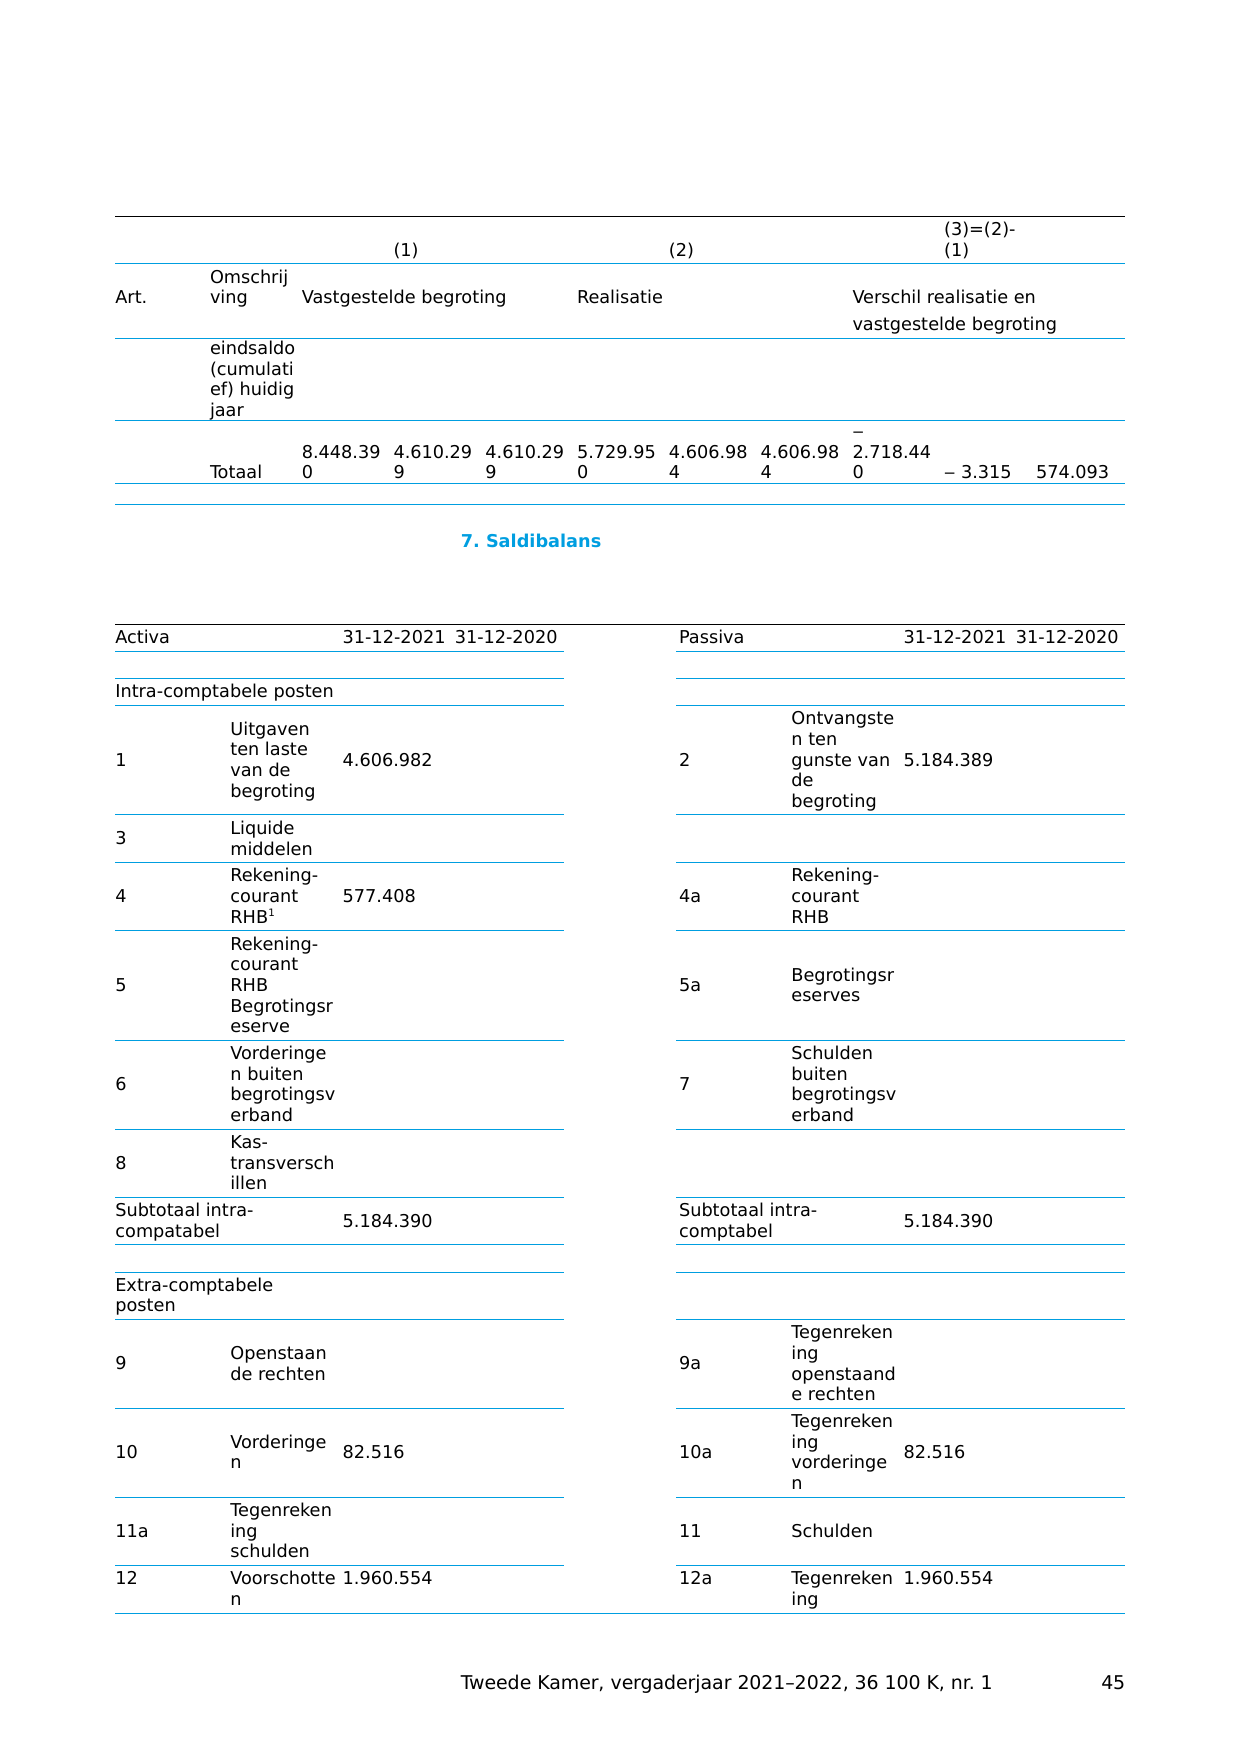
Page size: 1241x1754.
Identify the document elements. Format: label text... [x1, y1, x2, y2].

table_cell Openstaande rechten [227, 1320, 339, 1408]
table_cell 1.960.554 [900, 1566, 1013, 1612]
table_cell Begrotingsreserves [788, 931, 900, 1040]
table_cell 82.516 [340, 1409, 452, 1497]
table_cell [788, 1245, 900, 1271]
table_cell Uitgaven ten laste van de begroting [227, 706, 339, 814]
table_cell Voorschotten [227, 1566, 339, 1612]
table_cell [1013, 1041, 1125, 1128]
table_cell 12a [676, 1566, 788, 1612]
table_cell 5a [676, 931, 788, 1040]
table_cell 4 [115, 863, 227, 930]
table_cell [452, 1498, 564, 1565]
table_cell [758, 217, 849, 263]
table_cell [666, 311, 757, 337]
table_cell 7 [676, 1041, 788, 1128]
table_cell 10a [676, 1409, 788, 1497]
table_cell 9a [676, 1320, 788, 1408]
table_cell [788, 652, 900, 678]
table_cell Tegenrekening openstaande rechten [788, 1320, 900, 1408]
table_cell [299, 339, 390, 420]
table_cell 11 [676, 1498, 788, 1565]
table_cell [1013, 1130, 1125, 1197]
table_cell [452, 1566, 564, 1612]
table_cell 82.516 [900, 1409, 1013, 1497]
table_cell 4.610.299 [390, 421, 482, 483]
table_cell [1033, 217, 1125, 263]
table_cell [900, 1041, 1013, 1128]
table_cell Subtotaal intra-comptabel [676, 1198, 900, 1244]
table_cell Realisatie [574, 264, 849, 311]
table_cell [340, 931, 452, 1040]
table_cell 8.448.390 [299, 421, 390, 483]
table_cell [482, 484, 574, 504]
table_cell [1013, 1273, 1125, 1319]
table_cell [1013, 1198, 1125, 1244]
table_cell [227, 652, 339, 678]
table_cell [900, 679, 1013, 705]
table_cell 5.184.390 [340, 1198, 452, 1244]
table_cell [676, 1245, 788, 1271]
table_cell [452, 863, 564, 930]
table_cell [1033, 484, 1125, 504]
table_cell 4a [676, 863, 788, 930]
table_cell Intra-comptabele posten [115, 679, 339, 705]
table_cell [482, 339, 574, 420]
table_cell Rekening-courant RHB1 [227, 863, 339, 930]
table_cell [452, 1130, 564, 1197]
table_cell [340, 1498, 452, 1565]
table_cell 31-12-2021 [900, 625, 1013, 651]
table_cell Activa [115, 625, 339, 651]
table_cell [574, 484, 666, 504]
table_cell [1013, 1409, 1125, 1497]
table_cell [340, 652, 452, 678]
table_cell [1013, 863, 1125, 930]
table_cell [207, 484, 299, 504]
table_cell 1.960.554 [340, 1566, 452, 1612]
table_cell eindsaldo (cumulatief) huidig jaar [207, 339, 299, 420]
table_cell 9 [115, 1320, 227, 1408]
table_cell 31-12-2021 [340, 625, 452, 651]
table_cell [452, 1198, 564, 1244]
table_cell [900, 931, 1013, 1040]
table_cell [1013, 1566, 1125, 1612]
table_cell [1013, 652, 1125, 678]
table_cell 6 [115, 1041, 227, 1128]
table_cell [115, 652, 227, 678]
table_cell [676, 679, 900, 705]
table_cell [390, 484, 482, 504]
table_cell [452, 1273, 564, 1319]
table_cell [564, 625, 676, 1612]
table_cell 8 [115, 1130, 227, 1197]
table_cell [1013, 931, 1125, 1040]
table_cell Schulden buiten begrotingsverband [788, 1041, 900, 1128]
table_cell [1013, 1245, 1125, 1271]
table_cell Vorderingen buiten begrotingsverband [227, 1041, 339, 1128]
table_cell [207, 217, 299, 263]
table_cell 4.606.984 [666, 421, 757, 483]
table_cell [340, 1245, 452, 1271]
table_cell 3 [115, 815, 227, 862]
table_cell 5 [115, 931, 227, 1040]
table_cell [452, 931, 564, 1040]
table_cell ‒ 2.718.440 [849, 421, 941, 483]
title 7. Saldibalans [461, 529, 1125, 552]
table_cell 1 [115, 706, 227, 814]
table_cell Subtotaal intra-compatabel [115, 1198, 339, 1244]
table_cell [758, 339, 849, 420]
table_cell [207, 311, 299, 337]
table_cell [340, 679, 452, 705]
table_cell Passiva [676, 625, 900, 651]
table_cell Vastgestelde begroting [299, 264, 574, 311]
table_cell Art. [115, 264, 207, 311]
table_cell [452, 679, 564, 705]
table_cell [900, 1498, 1013, 1565]
table_cell [340, 1130, 452, 1197]
table_cell [452, 1320, 564, 1408]
table_cell (1) [390, 217, 482, 263]
table_cell [676, 1130, 788, 1197]
table_cell [900, 815, 1013, 862]
table_cell [849, 339, 941, 420]
table_header Tabel 20 Verantwoordingsstaat 2021 van het Defensiematerieelbegrotingsfonds (K) (Bedragen x € 1.000) [115, 191, 1125, 216]
table_cell [115, 1245, 227, 1271]
table_cell [452, 706, 564, 814]
table_cell [482, 217, 574, 263]
table_cell [788, 815, 900, 862]
table_cell vastgestelde begroting [849, 311, 1125, 337]
table_cell [574, 339, 666, 420]
table_cell [758, 311, 849, 337]
table_cell [666, 339, 757, 420]
table_cell 5.184.390 [900, 1198, 1013, 1244]
table_cell [115, 217, 207, 263]
table_cell 5.184.389 [900, 706, 1013, 814]
table_cell [676, 815, 788, 862]
table_cell Omschrijving [207, 264, 299, 311]
table_cell 10 [115, 1409, 227, 1497]
table_cell [900, 1245, 1013, 1271]
table_cell [849, 484, 941, 504]
table_cell [1013, 679, 1125, 705]
table_cell 574.093 [1033, 421, 1125, 483]
table_cell Totaal [207, 421, 299, 483]
table_cell 11a [115, 1498, 227, 1565]
table_cell [1013, 815, 1125, 862]
table_cell Tegenrekening schulden [227, 1498, 339, 1565]
table_cell [227, 1245, 339, 1271]
table_cell 31-12-2020 [1013, 625, 1125, 651]
table_cell [452, 815, 564, 862]
table_cell [758, 484, 849, 504]
table_cell Schulden [788, 1498, 900, 1565]
table_header Tabel 21 Saldibalans per 31 december 2021 van het Defensiematerieelbegrotingsfonds (K) (bedragen x € 1.000) [115, 576, 1125, 624]
table_cell [941, 339, 1033, 420]
table_cell Kas-transverschillen [227, 1130, 339, 1197]
table_cell [900, 863, 1013, 930]
table_cell [1013, 1320, 1125, 1408]
table_cell 12 [115, 1566, 227, 1612]
table_cell (2) [666, 217, 757, 263]
table_cell [115, 311, 207, 337]
table_cell 4.606.984 [758, 421, 849, 483]
table_cell Liquide middelen [227, 815, 339, 862]
table_cell [340, 1273, 452, 1319]
table_cell [676, 652, 788, 678]
table_cell [340, 1320, 452, 1408]
table_cell [452, 1409, 564, 1497]
table_cell [299, 311, 574, 337]
table_cell [340, 1041, 452, 1128]
table_cell 31-12-2020 [452, 625, 564, 651]
table_cell 4.606.982 [340, 706, 452, 814]
table_cell (3)=(2)-(1) [941, 217, 1033, 263]
table_cell Extra-comptabele posten [115, 1273, 339, 1319]
table_cell 5.729.950 [574, 421, 666, 483]
table_cell [676, 1273, 900, 1319]
table_cell Rekening-courant RHB Begrotingsreserve [227, 931, 339, 1040]
table_cell Rekening-courant RHB [788, 863, 900, 930]
table_cell [340, 815, 452, 862]
table_cell ‒ 3.315 [941, 421, 1033, 483]
table_cell [1013, 706, 1125, 814]
table_cell Tegenrekening vorderingen [788, 1409, 900, 1497]
table_cell [115, 421, 207, 483]
table_cell Ontvangsten ten gunste van de begroting [788, 706, 900, 814]
table_cell [900, 652, 1013, 678]
table_cell [574, 217, 666, 263]
table_cell [849, 217, 941, 263]
table_cell [115, 484, 207, 504]
table_cell Verschil realisatie en [849, 264, 1125, 311]
table_cell [452, 1041, 564, 1128]
table_cell [452, 1245, 564, 1271]
table_cell [574, 311, 666, 337]
table_cell 4.610.299 [482, 421, 574, 483]
table_cell Tegenrekening [788, 1566, 900, 1612]
table_cell 577.408 [340, 863, 452, 930]
table_cell 2 [676, 706, 788, 814]
table_cell [900, 1273, 1013, 1319]
table_cell [390, 339, 482, 420]
table_cell [900, 1320, 1013, 1408]
table_cell [666, 484, 757, 504]
table_cell [788, 1130, 900, 1197]
table_cell [900, 1130, 1013, 1197]
table_cell [115, 339, 207, 420]
table_cell [299, 217, 390, 263]
table_cell [1013, 1498, 1125, 1565]
table_cell [299, 484, 390, 504]
table_cell [1033, 339, 1125, 420]
table_cell [941, 484, 1033, 504]
table_cell [452, 652, 564, 678]
table_cell Vorderingen [227, 1409, 339, 1497]
